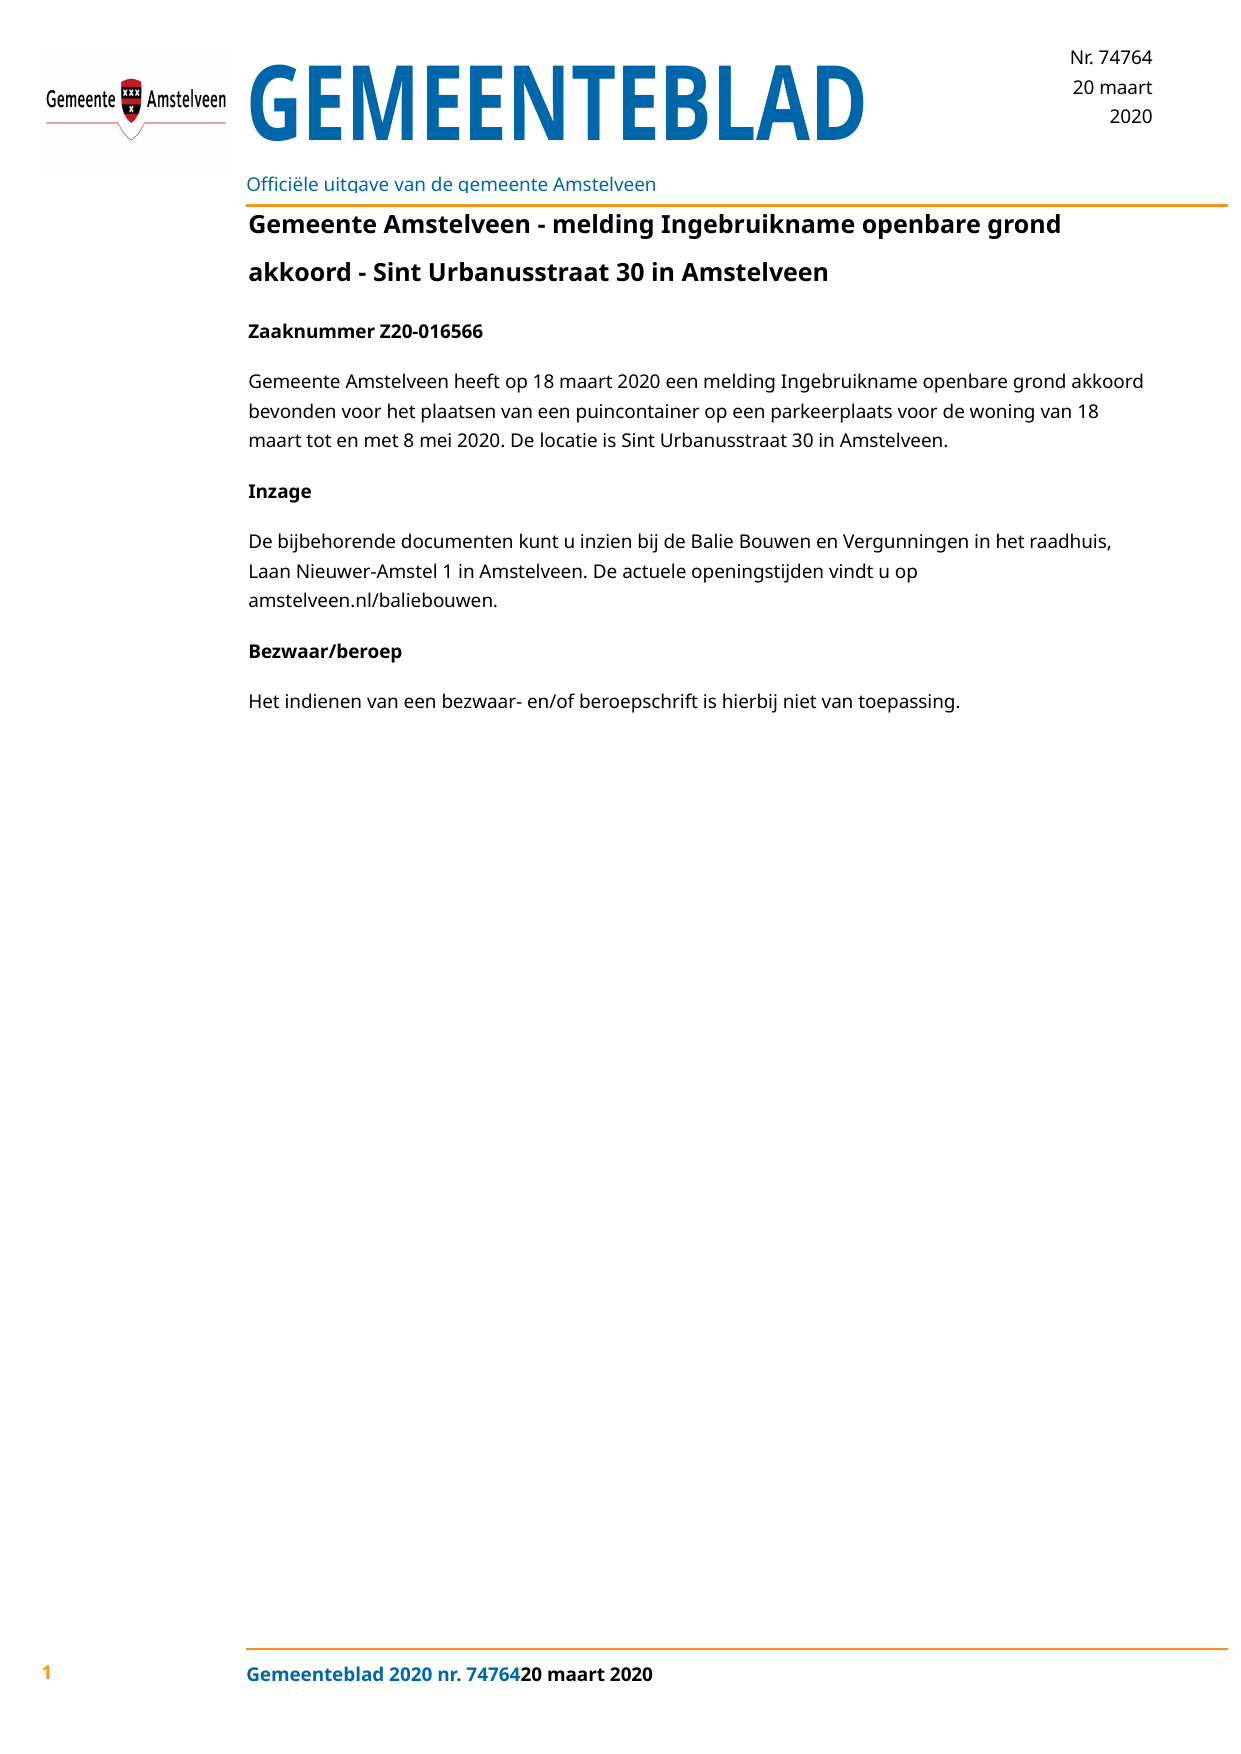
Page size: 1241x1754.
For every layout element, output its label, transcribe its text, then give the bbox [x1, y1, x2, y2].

text Bezwaar/beroep [248, 638, 1152, 664]
text Gemeente Amstelveen heeft op 18 maart 2020 een melding Ingebruikname openbare grond akkoord bevonden voor het plaatsen van een puincontainer op een parkeerplaats voor de woning van 18 maart tot en met 8 mei 2020. De locatie is Sint Urbanusstraat 30 in Amstelveen. [248, 368, 1152, 453]
text Gemeente Amstelveen - melding Ingebruikname openbare grond akkoord - Sint Urbanusstraat 30 in Amstelveen [248, 207, 1152, 288]
text Het indienen van een bezwaar- en/of beroepschrift is hierbij niet van toepassing. [248, 688, 1152, 714]
picture [41, 47, 231, 172]
text Inzage [248, 478, 1152, 504]
text De bijbehorende documenten kunt u inzien bij de Balie Bouwen en Vergunningen in het raadhuis, Laan Nieuwer-Amstel 1 in Amstelveen. De actuele openingstijden vindt u op amstelveen.nl/baliebouwen. [248, 528, 1152, 613]
text Zaaknummer Z20-016566 [248, 318, 1152, 344]
